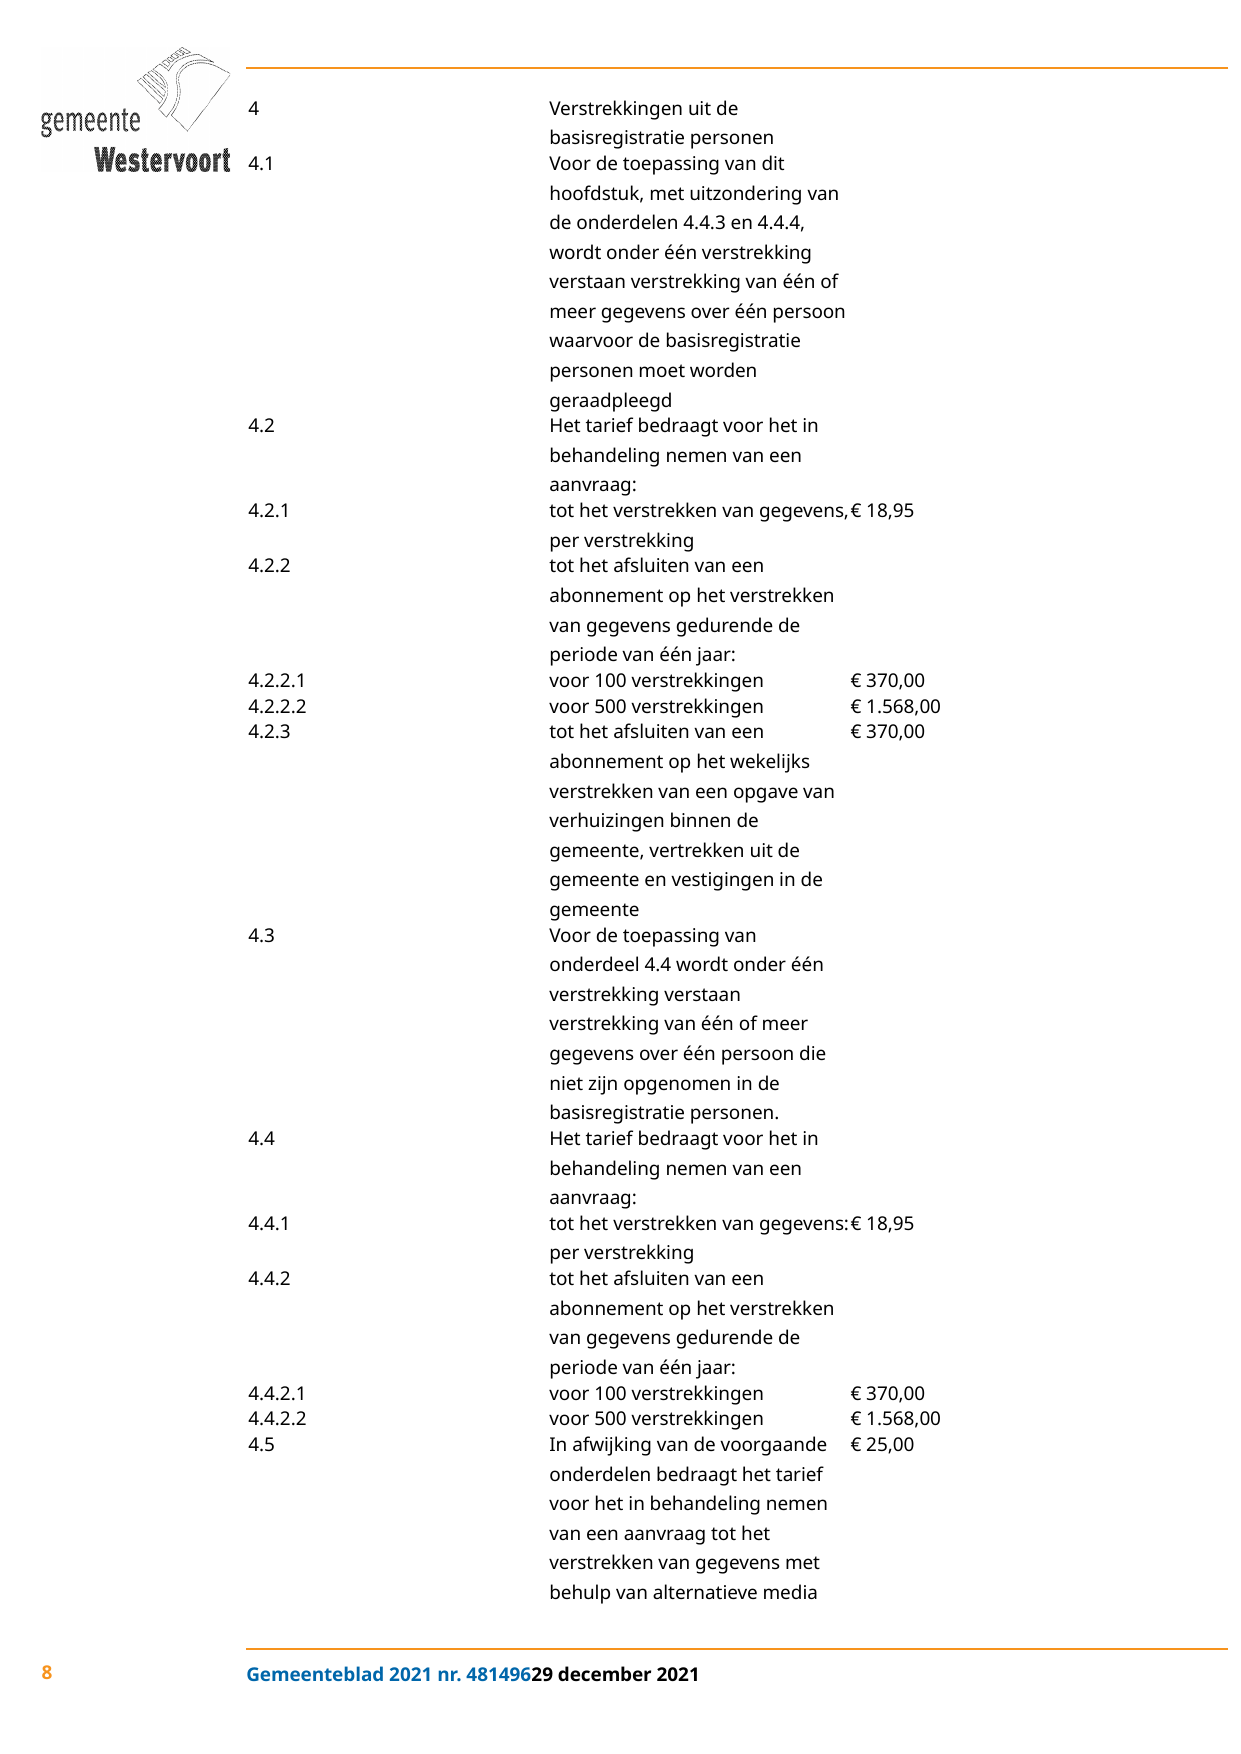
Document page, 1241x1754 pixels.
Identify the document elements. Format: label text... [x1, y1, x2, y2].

table_cell [850, 95, 1001, 150]
table_cell [1001, 1431, 1152, 1605]
picture [41, 47, 231, 172]
table_cell [850, 922, 1001, 1125]
table_cell [850, 1125, 1001, 1210]
table_cell 4.2.2.1 [248, 667, 549, 693]
table_cell [1001, 413, 1152, 497]
table_cell [850, 1265, 1001, 1380]
table_cell [1001, 667, 1152, 693]
table_cell Het tarief bedraagt voor het in behandeling nemen van een aanvraag: [549, 413, 850, 497]
table_cell Voor de toepassing van dit hoofdstuk, met uitzondering van de onderdelen 4.4.3 en 4.4.4, wordt onder één verstrekking verstaan verstrekking van één of meer gegevens over één persoon waarvoor de basisregistratie personen moet worden geraadpleegd [549, 150, 850, 412]
table_cell Het tarief bedraagt voor het in behandeling nemen van een aanvraag: [549, 1125, 850, 1210]
table_cell tot het verstrekken van gegevens, per verstrekking [549, 498, 850, 553]
table_cell [1001, 1380, 1152, 1406]
table_cell [1001, 693, 1152, 719]
table_cell 4.3 [248, 922, 549, 1125]
table_cell [1001, 95, 1152, 150]
table_cell 4.4.2.2 [248, 1406, 549, 1431]
table_cell [1001, 553, 1152, 667]
table_cell 4 [248, 95, 549, 150]
table_cell Verstrekkingen uit de basisregistratie personen [549, 95, 850, 150]
table_cell voor 500 verstrekkingen [549, 1406, 850, 1431]
table_cell voor 100 verstrekkingen [549, 1380, 850, 1406]
table_cell [1001, 1406, 1152, 1431]
table_cell € 18,95 [850, 1210, 1001, 1265]
table_cell 4.2.3 [248, 719, 549, 922]
table_cell [1001, 1210, 1152, 1265]
table_cell [1001, 719, 1152, 922]
table_cell tot het afsluiten van een abonnement op het verstrekken van gegevens gedurende de periode van één jaar: [549, 1265, 850, 1380]
table_cell [1001, 1125, 1152, 1210]
table_cell € 25,00 [850, 1431, 1001, 1605]
table_cell 4.4.2 [248, 1265, 549, 1380]
table_cell tot het afsluiten van een abonnement op het wekelijks verstrekken van een opgave van verhuizingen binnen de gemeente, vertrekken uit de gemeente en vestigingen in de gemeente [549, 719, 850, 922]
table_cell [1001, 150, 1152, 412]
table_cell tot het verstrekken van gegevens: per verstrekking [549, 1210, 850, 1265]
table_cell 4.4.1 [248, 1210, 549, 1265]
table_cell € 1.568,00 [850, 693, 1001, 719]
table_cell 4.2 [248, 413, 549, 497]
table_cell [1001, 1265, 1152, 1380]
table_cell Voor de toepassing van onderdeel 4.4 wordt onder één verstrekking verstaan verstrekking van één of meer gegevens over één persoon die niet zijn opgenomen in de basisregistratie personen. [549, 922, 850, 1125]
table_cell [1001, 922, 1152, 1125]
table_cell [850, 553, 1001, 667]
table_cell 4.4.2.1 [248, 1380, 549, 1406]
table_cell € 370,00 [850, 1380, 1001, 1406]
table_cell € 18,95 [850, 498, 1001, 553]
table_cell 4.5 [248, 1431, 549, 1605]
table_cell [850, 150, 1001, 412]
table_cell 4.2.2.2 [248, 693, 549, 719]
table_cell € 370,00 [850, 719, 1001, 922]
table_cell 4.2.1 [248, 498, 549, 553]
table_cell In afwijking van de voorgaande onderdelen bedraagt het tarief voor het in behandeling nemen van een aanvraag tot het verstrekken van gegevens met behulp van alternatieve media [549, 1431, 850, 1605]
table_cell voor 500 verstrekkingen [549, 693, 850, 719]
table_cell 4.4 [248, 1125, 549, 1210]
table_cell tot het afsluiten van een abonnement op het verstrekken van gegevens gedurende de periode van één jaar: [549, 553, 850, 667]
table_cell € 1.568,00 [850, 1406, 1001, 1431]
table_cell voor 100 verstrekkingen [549, 667, 850, 693]
table_cell € 370,00 [850, 667, 1001, 693]
table_cell [850, 413, 1001, 497]
table_cell [1001, 498, 1152, 553]
table_cell 4.1 [248, 150, 549, 412]
table_cell 4.2.2 [248, 553, 549, 667]
